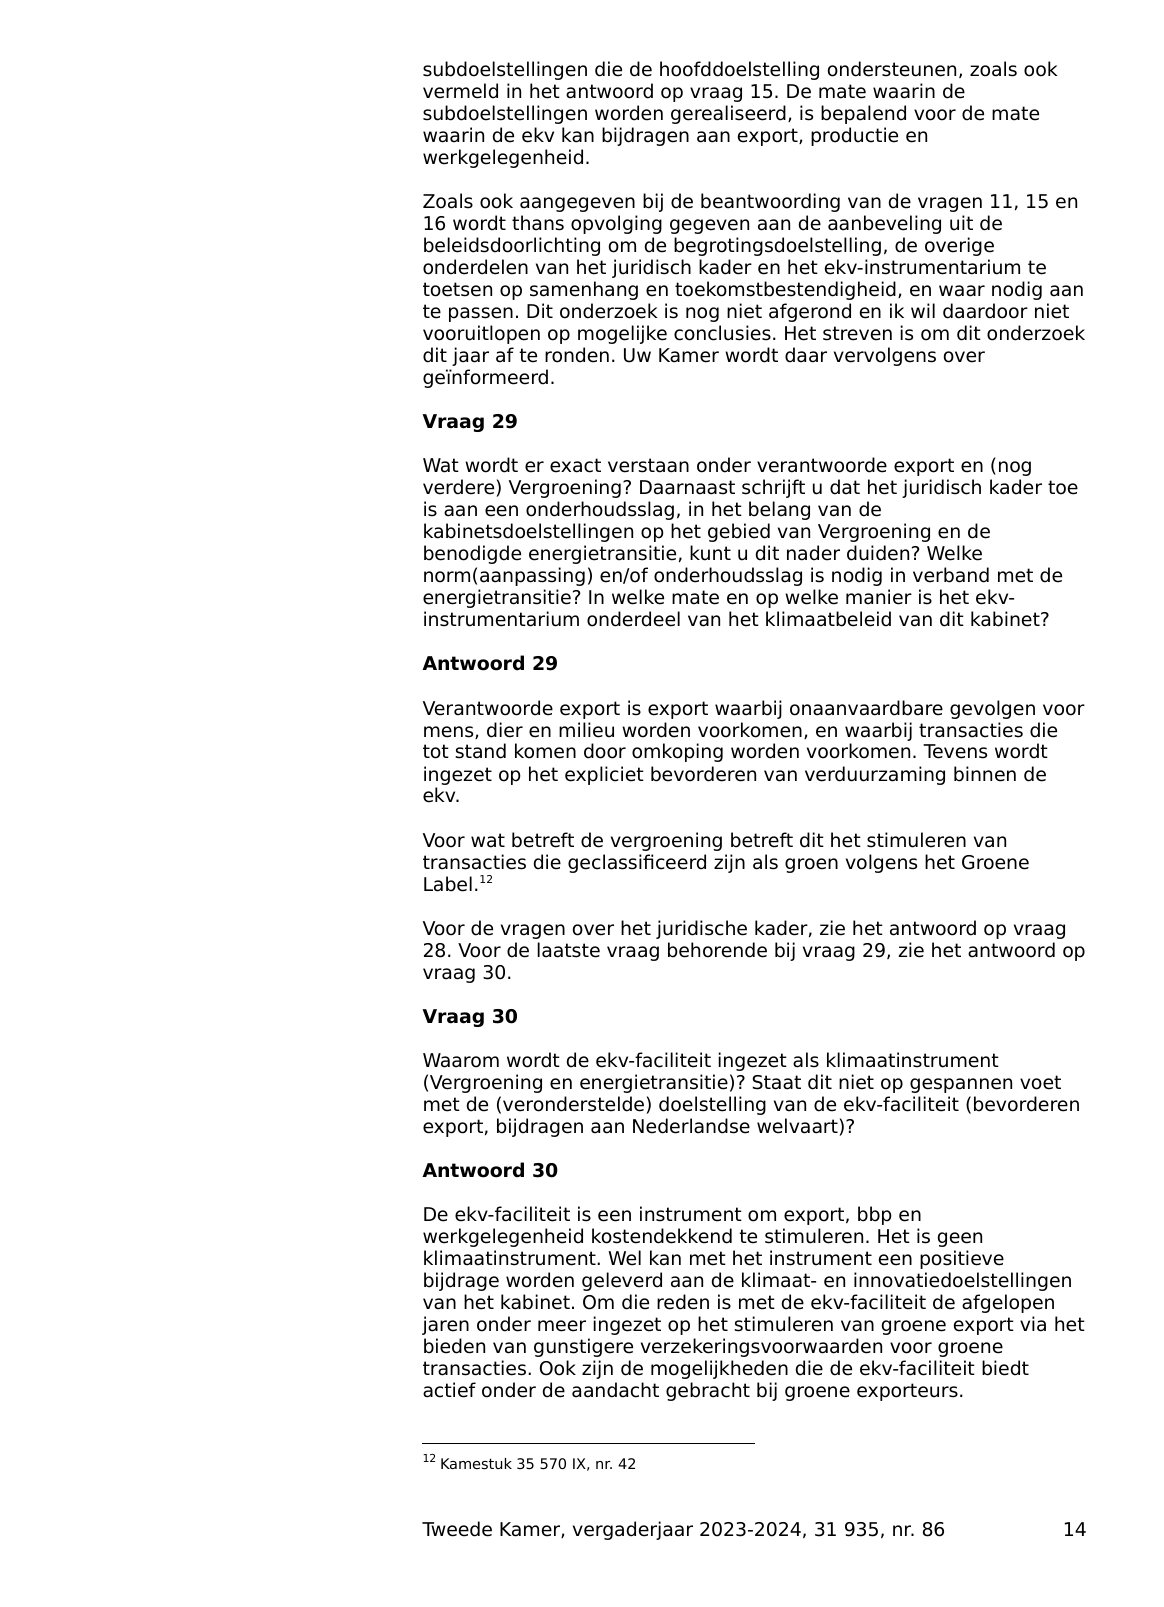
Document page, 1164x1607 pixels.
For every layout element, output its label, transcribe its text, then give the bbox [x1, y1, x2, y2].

text Wat wordt er exact verstaan onder verantwoorde export en (nog verdere) Vergroening? Daarnaast schrijft u dat het juridisch kader toe is aan een onderhoudsslag, in het belang van de kabinetsdoelstellingen op het gebied van Vergroening en de benodigde energietransitie, kunt u dit nader duiden? Welke norm(aanpassing) en/of onderhoudsslag is nodig in verband met de energietransitie? In welke mate en op welke manier is het ekv-instrumentarium onderdeel van het klimaatbeleid van dit kabinet? [422, 455, 1087, 631]
subtitle Antwoord 30 [422, 1160, 1087, 1182]
text Kamestuk 35 570 IX, nr. 42 [422, 1452, 1087, 1474]
text subdoelstellingen die de hoofddoelstelling ondersteunen, zoals ook vermeld in het antwoord op vraag 15. De mate waarin de subdoelstellingen worden gerealiseerd, is bepalend voor de mate waarin de ekv kan bijdragen aan export, productie en werkgelegenheid. [422, 59, 1087, 169]
subtitle Vraag 29 [422, 411, 1087, 433]
text Waarom wordt de ekv-faciliteit ingezet als klimaatinstrument (Vergroening en energietransitie)? Staat dit niet op gespannen voet met de (veronderstelde) doelstelling van de ekv-faciliteit (bevorderen export, bijdragen aan Nederlandse welvaart)? [422, 1050, 1087, 1138]
text Voor wat betreft de vergroening betreft dit het stimuleren van transacties die geclassificeerd zijn als groen volgens het Groene Label. [422, 829, 1087, 896]
subtitle Antwoord 29 [422, 653, 1087, 675]
text Voor de vragen over het juridische kader, zie het antwoord op vraag 28. Voor de laatste vraag behorende bij vraag 29, zie het antwoord op vraag 30. [422, 918, 1087, 984]
text Zoals ook aangegeven bij de beantwoording van de vragen 11, 15 en 16 wordt thans opvolging gegeven aan de aanbeveling uit de beleidsdoorlichting om de begrotingsdoelstelling, de overige onderdelen van het juridisch kader en het ekv-instrumentarium te toetsen op samenhang en toekomstbestendigheid, en waar nodig aan te passen. Dit onderzoek is nog niet afgerond en ik wil daardoor niet vooruitlopen op mogelijke conclusies. Het streven is om dit onderzoek dit jaar af te ronden. Uw Kamer wordt daar vervolgens over geïnformeerd. [422, 191, 1087, 389]
text Verantwoorde export is export waarbij onaanvaardbare gevolgen voor mens, dier en milieu worden voorkomen, en waarbij transacties die tot stand komen door omkoping worden voorkomen. Tevens wordt ingezet op het expliciet bevorderen van verduurzaming binnen de ekv. [422, 697, 1087, 807]
text De ekv-faciliteit is een instrument om export, bbp en werkgelegenheid kostendekkend te stimuleren. Het is geen klimaatinstrument. Wel kan met het instrument een positieve bijdrage worden geleverd aan de klimaat- en innovatiedoelstellingen van het kabinet. Om die reden is met de ekv-faciliteit de afgelopen jaren onder meer ingezet op het stimuleren van groene export via het bieden van gunstigere verzekeringsvoorwaarden voor groene transacties. Ook zijn de mogelijkheden die de ekv-faciliteit biedt actief onder de aandacht gebracht bij groene exporteurs. [422, 1204, 1087, 1402]
subtitle Vraag 30 [422, 1006, 1087, 1028]
